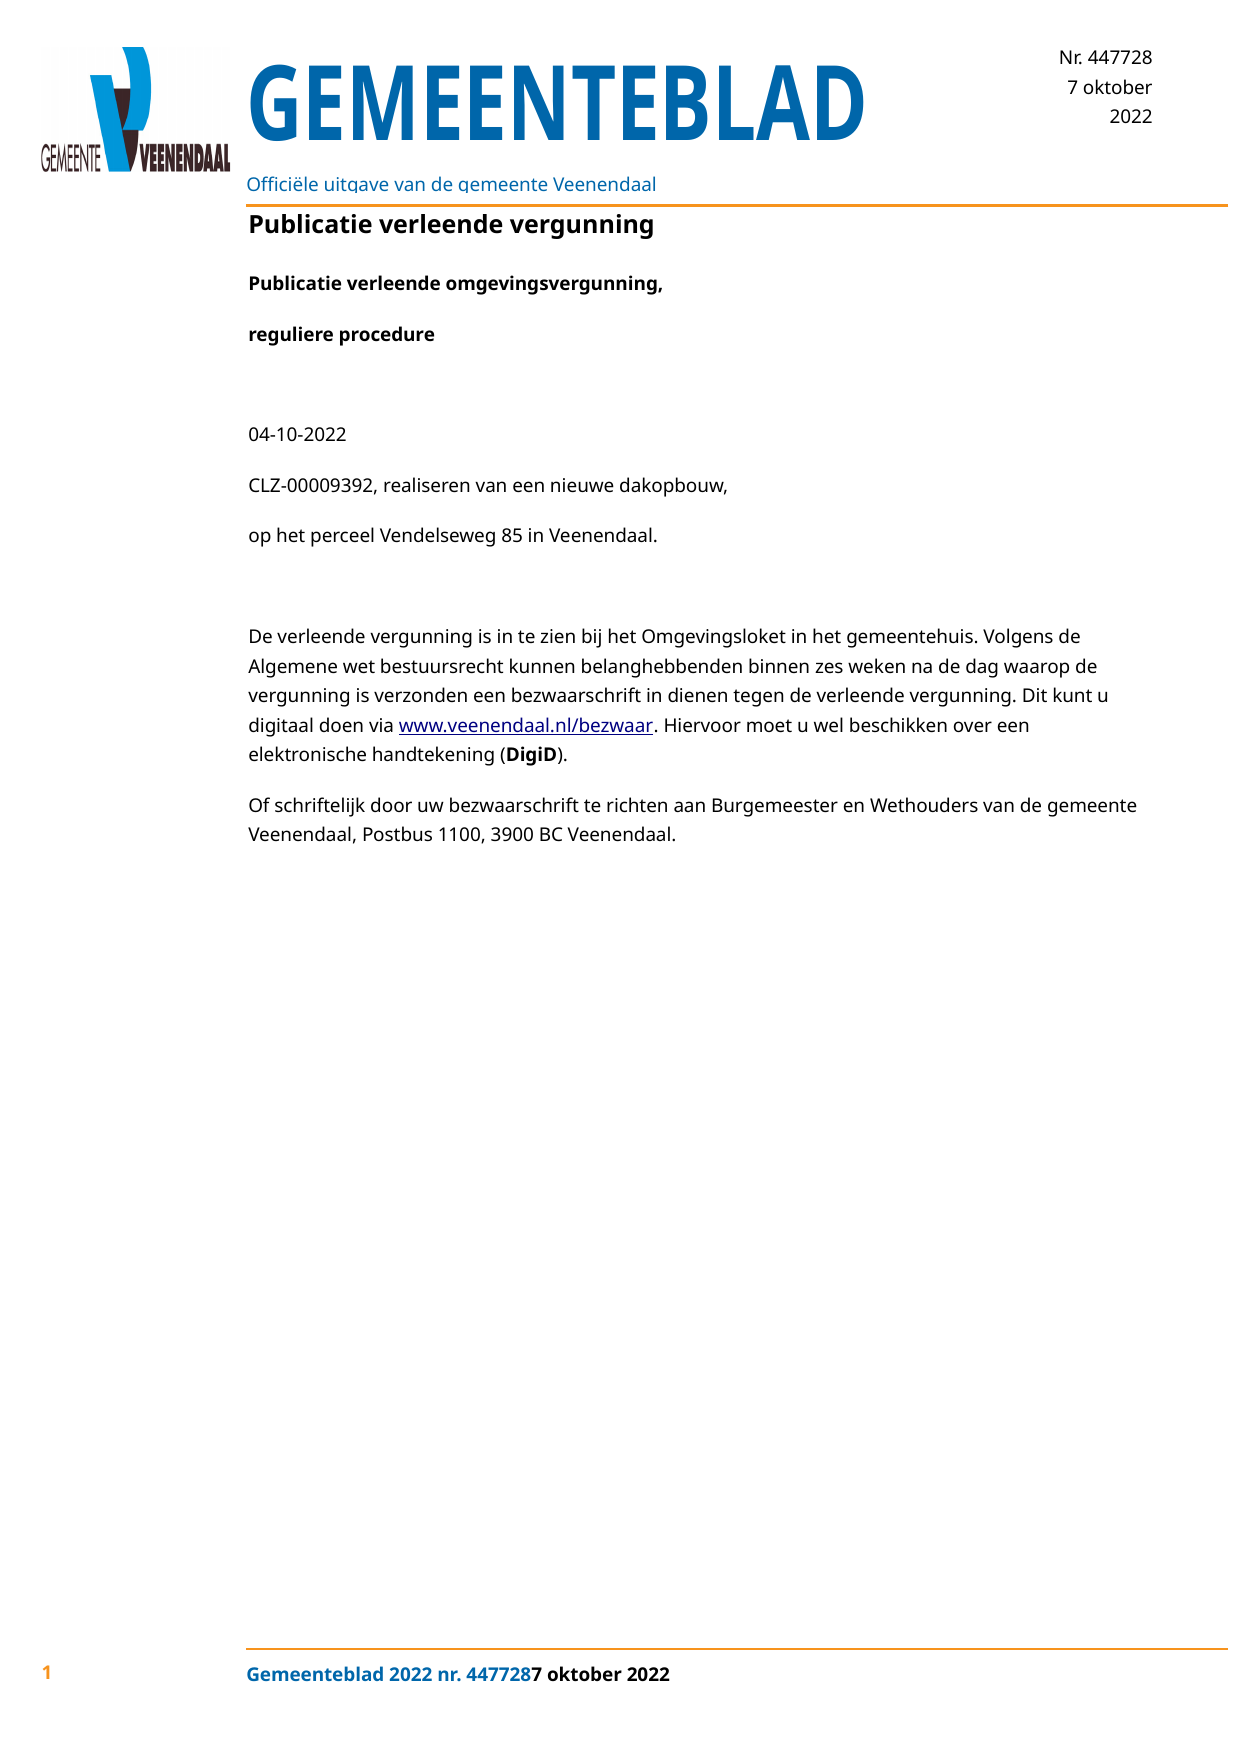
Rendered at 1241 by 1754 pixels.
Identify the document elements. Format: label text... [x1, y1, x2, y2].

text 04-10-2022 [248, 422, 1152, 447]
text CLZ-00009392, realiseren van een nieuwe dakopbouw, [248, 472, 1152, 498]
picture [41, 47, 130, 172]
text reguliere procedure [248, 321, 1152, 346]
text Of schriftelijk door uw bezwaarschrift te richten aan Burgemeester en Wethouders van de gemeente Veenendaal, Postbus 1100, 3900 BC Veenendaal. [248, 792, 1152, 847]
text Publicatie verleende omgevingsvergunning, [248, 270, 1152, 296]
picture [123, 47, 231, 172]
text Publicatie verleende vergunning [248, 207, 1152, 241]
text De verleende vergunning is in te zien bij het Omgevingsloket in het gemeentehuis. Volgens de Algemene wet bestuursrecht kunnen belanghebbenden binnen zes weken na de dag waarop de vergunning is verzonden een bezwaarschrift in dienen tegen de verleende vergunning. Dit kunt u digitaal doen via www.veenendaal.nl/bezwaar. Hiervoor moet u wel beschikken over een elektronische handtekening (DigiD). [248, 623, 1152, 767]
text op het perceel Vendelseweg 85 in Veenendaal. [248, 522, 1152, 548]
